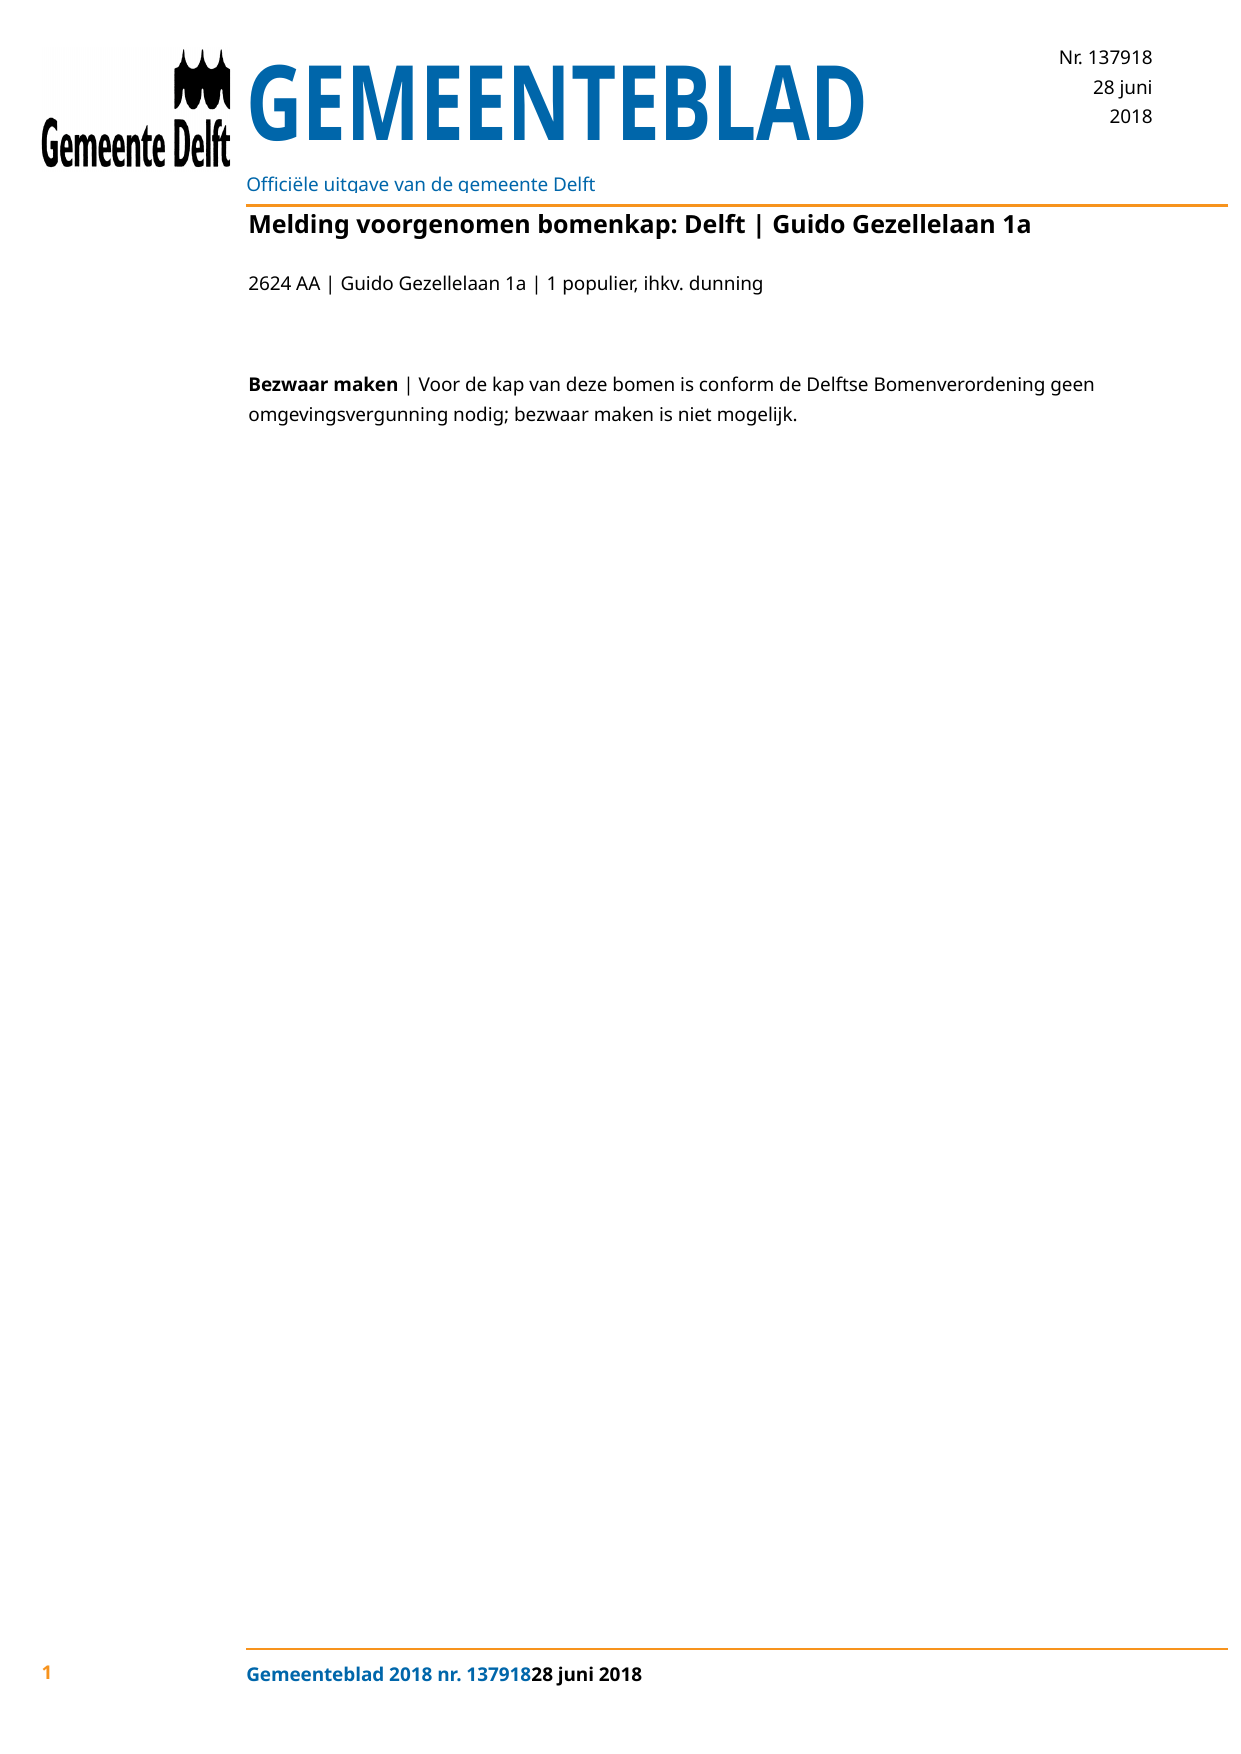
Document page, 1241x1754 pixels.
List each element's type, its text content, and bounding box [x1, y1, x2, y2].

text 2624 AA | Guido Gezellelaan 1a | 1 populier, ihkv. dunning [248, 270, 1152, 296]
text Melding voorgenomen bomenkap: Delft | Guido Gezellelaan 1a [248, 207, 1152, 241]
picture [41, 47, 231, 172]
text Bezwaar maken | Voor de kap van deze bomen is conform de Delftse Bomenverordening geen omgevingsvergunning nodig; bezwaar maken is niet mogelijk. [248, 371, 1152, 426]
